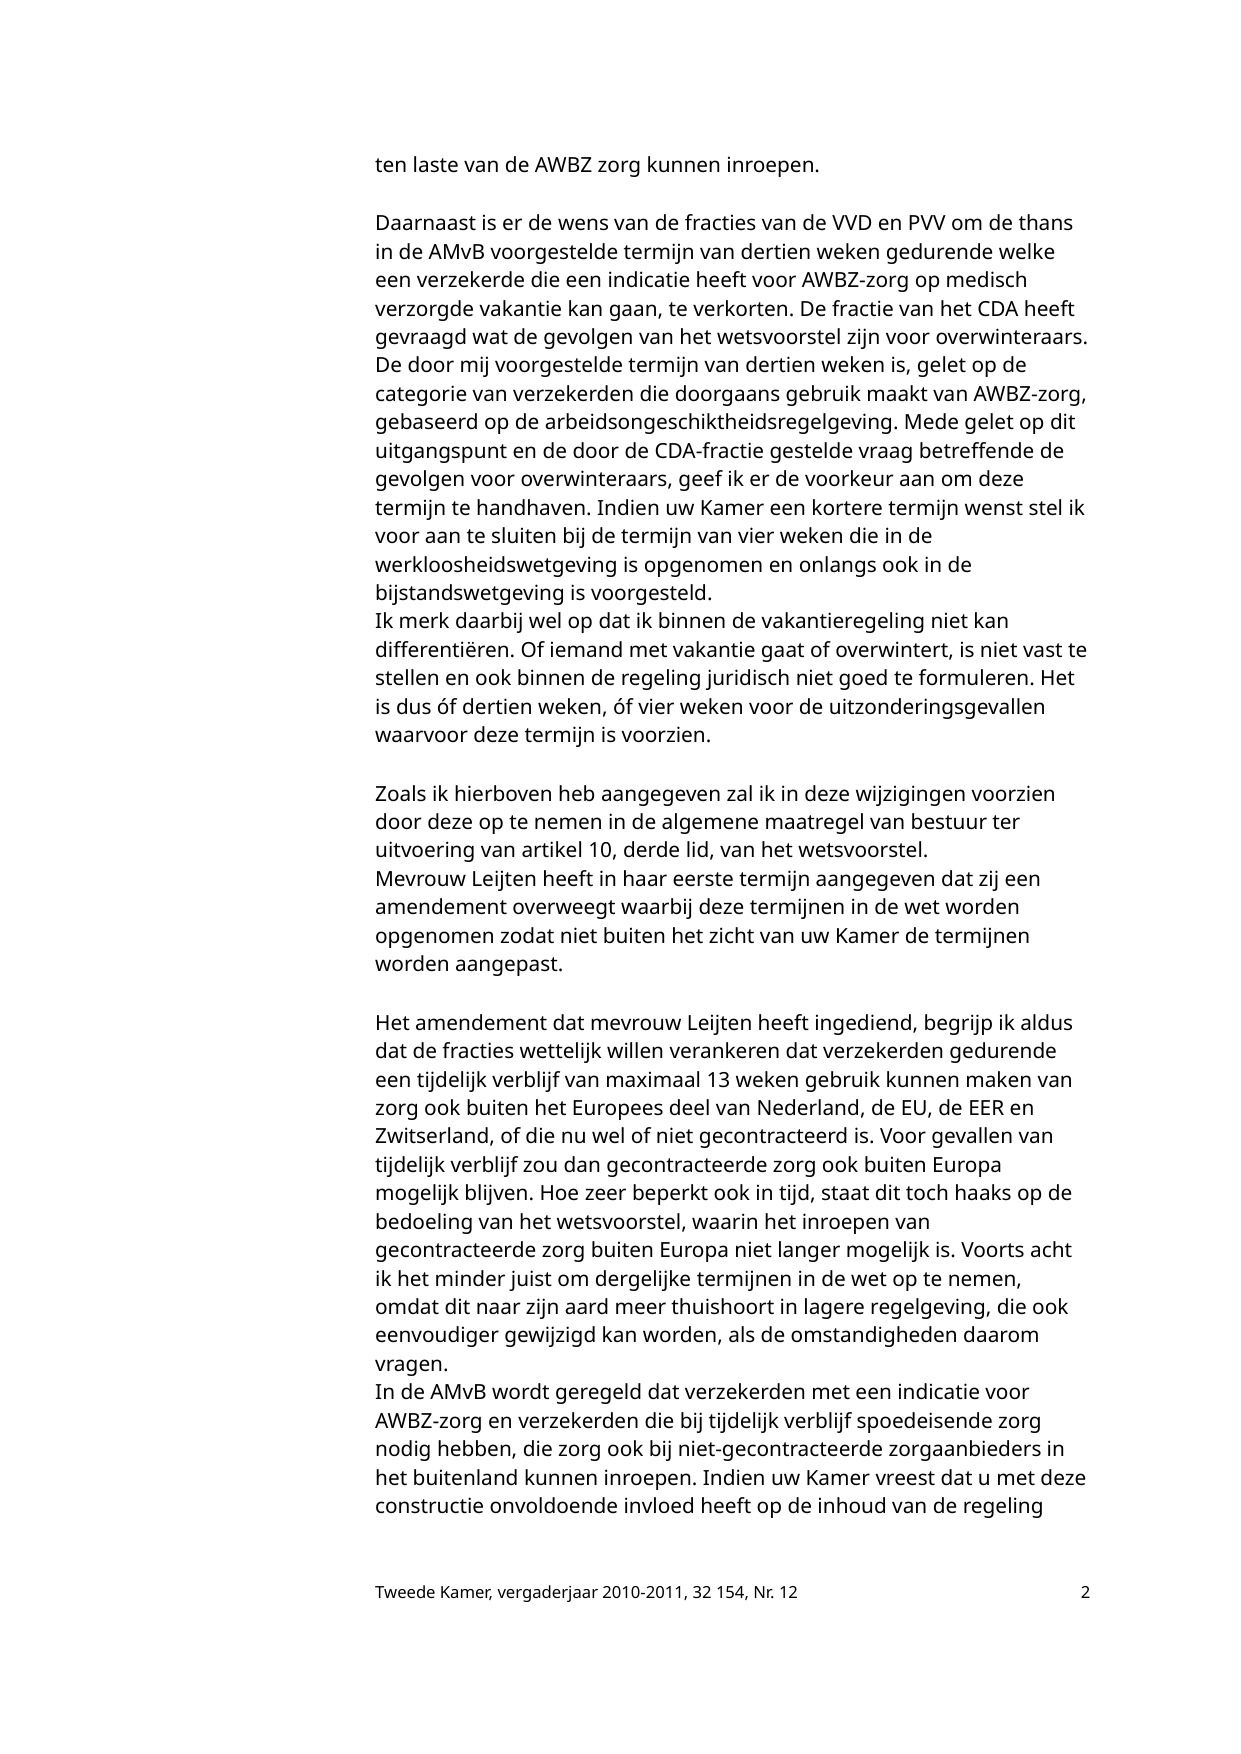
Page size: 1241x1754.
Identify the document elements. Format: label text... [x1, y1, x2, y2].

text De door mij voorgestelde termijn van dertien weken is, gelet op de categorie van verzekerden die doorgaans gebruik maakt van AWBZ-zorg, gebaseerd op de arbeidsongeschiktheidsregelgeving. Mede gelet op dit uitgangspunt en de door de CDA-fractie gestelde vraag betreffende de gevolgen voor overwinteraars, geef ik er de voorkeur aan om deze termijn te handhaven. Indien uw Kamer een kortere termijn wenst stel ik voor aan te sluiten bij de termijn van vier weken die in de werkloosheidswetgeving is opgenomen en onlangs ook in de bijstandswetgeving is voorgesteld. [375, 351, 1090, 607]
text Mevrouw Leijten heeft in haar eerste termijn aangegeven dat zij een amendement overweegt waarbij deze termijnen in de wet worden opgenomen zodat niet buiten het zicht van uw Kamer de termijnen worden aangepast. [375, 864, 1090, 978]
text Het amendement dat mevrouw Leijten heeft ingediend, begrijp ik aldus dat de fracties wettelijk willen verankeren dat verzekerden gedurende een tijdelijk verblijf van maximaal 13 weken gebruik kunnen maken van zorg ook buiten het Europees deel van Nederland, de EU, de EER en Zwitserland, of die nu wel of niet gecontracteerd is. Voor gevallen van tijdelijk verblijf zou dan gecontracteerde zorg ook buiten Europa mogelijk blijven. Hoe zeer beperkt ook in tijd, staat dit toch haaks op de bedoeling van het wetsvoorstel, waarin het inroepen van gecontracteerde zorg buiten Europa niet langer mogelijk is. Voorts acht ik het minder juist om dergelijke termijnen in de wet op te nemen, omdat dit naar zijn aard meer thuishoort in lagere regelgeving, die ook eenvoudiger gewijzigd kan worden, als de omstandigheden daarom vragen. [375, 1008, 1090, 1377]
text Zoals ik hierboven heb aangegeven zal ik in deze wijzigingen voorzien door deze op te nemen in de algemene maatregel van bestuur ter uitvoering van artikel 10, derde lid, van het wetsvoorstel. [375, 779, 1090, 864]
text Ik merk daarbij wel op dat ik binnen de vakantieregeling niet kan differentiëren. Of iemand met vakantie gaat of overwintert, is niet vast te stellen en ook binnen de regeling juridisch niet goed te formuleren. Het is dus óf dertien weken, óf vier weken voor de uitzonderingsgevallen waarvoor deze termijn is voorzien. [375, 607, 1090, 749]
text Daarnaast is er de wens van de fracties van de VVD en PVV om de thans in de AMvB voorgestelde termijn van dertien weken gedurende welke een verzekerde die een indicatie heeft voor AWBZ-zorg op medisch verzorgde vakantie kan gaan, te verkorten. De fractie van het CDA heeft gevraagd wat de gevolgen van het wetsvoorstel zijn voor overwinteraars. [375, 208, 1090, 351]
text ten laste van de AWBZ zorg kunnen inroepen. [375, 150, 1090, 178]
text In de AMvB wordt geregeld dat verzekerden met een indicatie voor AWBZ-zorg en verzekerden die bij tijdelijk verblijf spoedeisende zorg nodig hebben, die zorg ook bij niet-gecontracteerde zorgaanbieders in het buitenland kunnen inroepen. Indien uw Kamer vreest dat u met deze constructie onvoldoende invloed heeft op de inhoud van de regeling [375, 1377, 1090, 1520]
